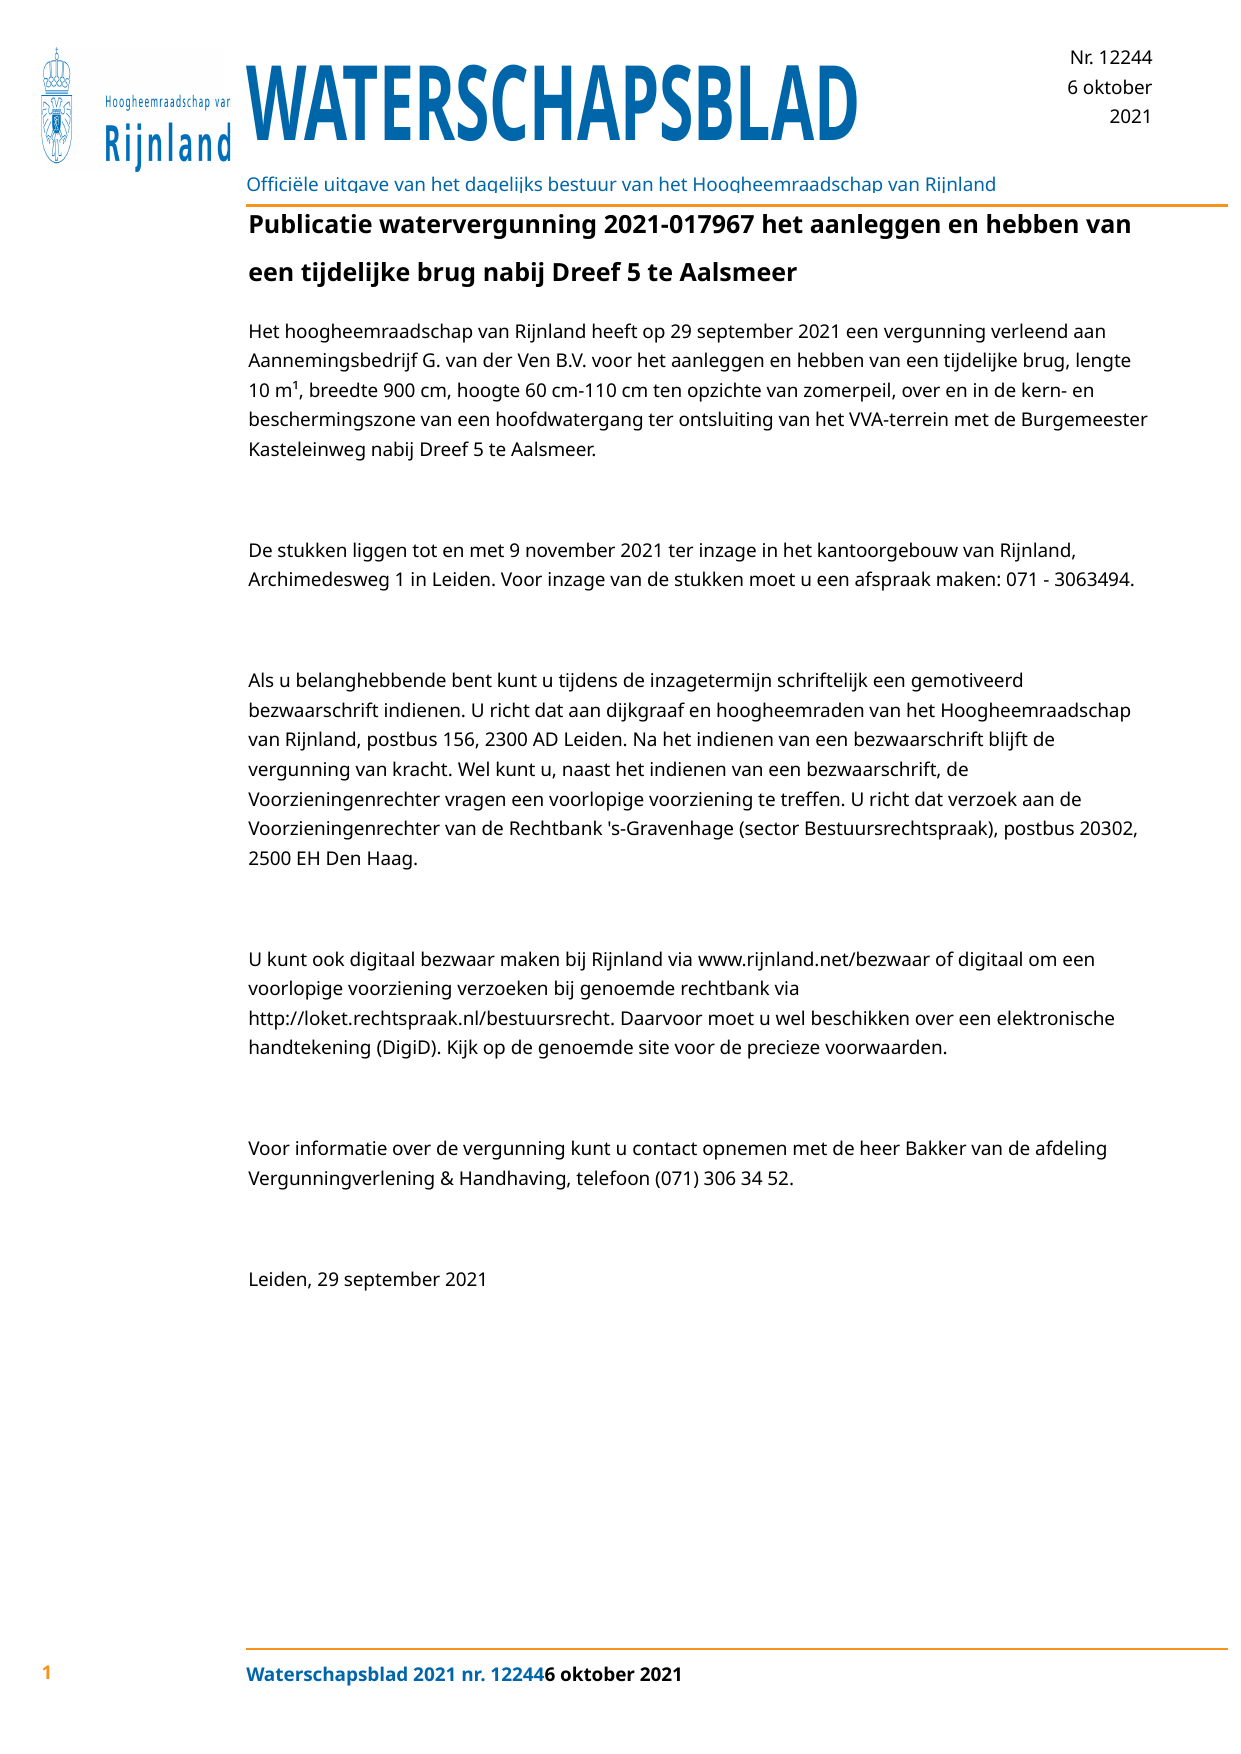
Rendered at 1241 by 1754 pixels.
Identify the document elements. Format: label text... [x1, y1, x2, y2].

text Het hoogheemraadschap van Rijnland heeft op 29 september 2021 een vergunning verleend aan Aannemingsbedrijf G. van der Ven B.V. voor het aanleggen en hebben van een tijdelijke brug, lengte 10 m¹, breedte 900 cm, hoogte 60 cm-110 cm ten opzichte van zomerpeil, over en in de kern- en beschermingszone van een hoofdwatergang ter ontsluiting van het VVA-terrein met de Burgemeester Kasteleinweg nabij Dreef 5 te Aalsmeer. [248, 318, 1152, 462]
text De stukken liggen tot en met 9 november 2021 ter inzage in het kantoorgebouw van Rijnland, Archimedesweg 1 in Leiden. Voor inzage van de stukken moet u een afspraak maken: 071 - 3063494. [248, 537, 1152, 592]
text U kunt ook digitaal bezwaar maken bij Rijnland via www.rijnland.net/bezwaar of digitaal om een voorlopige voorziening verzoeken bij genoemde rechtbank via http://loket.rechtspraak.nl/bestuursrecht. Daarvoor moet u wel beschikken over een elektronische handtekening (DigiD). Kijk op de genoemde site voor de precieze voorwaarden. [248, 946, 1152, 1060]
text Als u belanghebbende bent kunt u tijdens de inzagetermijn schriftelijk een gemotiveerd bezwaarschrift indienen. U richt dat aan dijkgraaf en hoogheemraden van het Hoogheemraadschap van Rijnland, postbus 156, 2300 AD Leiden. Na het indienen van een bezwaarschrift blijft de vergunning van kracht. Wel kunt u, naast het indienen van een bezwaarschrift, de Voorzieningenrechter vragen een voorlopige voorziening te treffen. U richt dat verzoek aan de Voorzieningenrechter van de Rechtbank 's-Gravenhage (sector Bestuursrechtspraak), postbus 20302, 2500 EH Den Haag. [248, 667, 1152, 871]
text Publicatie watervergunning 2021-017967 het aanleggen en hebben van een tijdelijke brug nabij Dreef 5 te Aalsmeer [248, 207, 1152, 288]
text Voor informatie over de vergunning kunt u contact opnemen met de heer Bakker van de afdeling Vergunningverlening & Handhaving, telefoon (071) 306 34 52. [248, 1135, 1152, 1191]
picture [41, 47, 231, 172]
text Leiden, 29 september 2021 [248, 1266, 1152, 1292]
